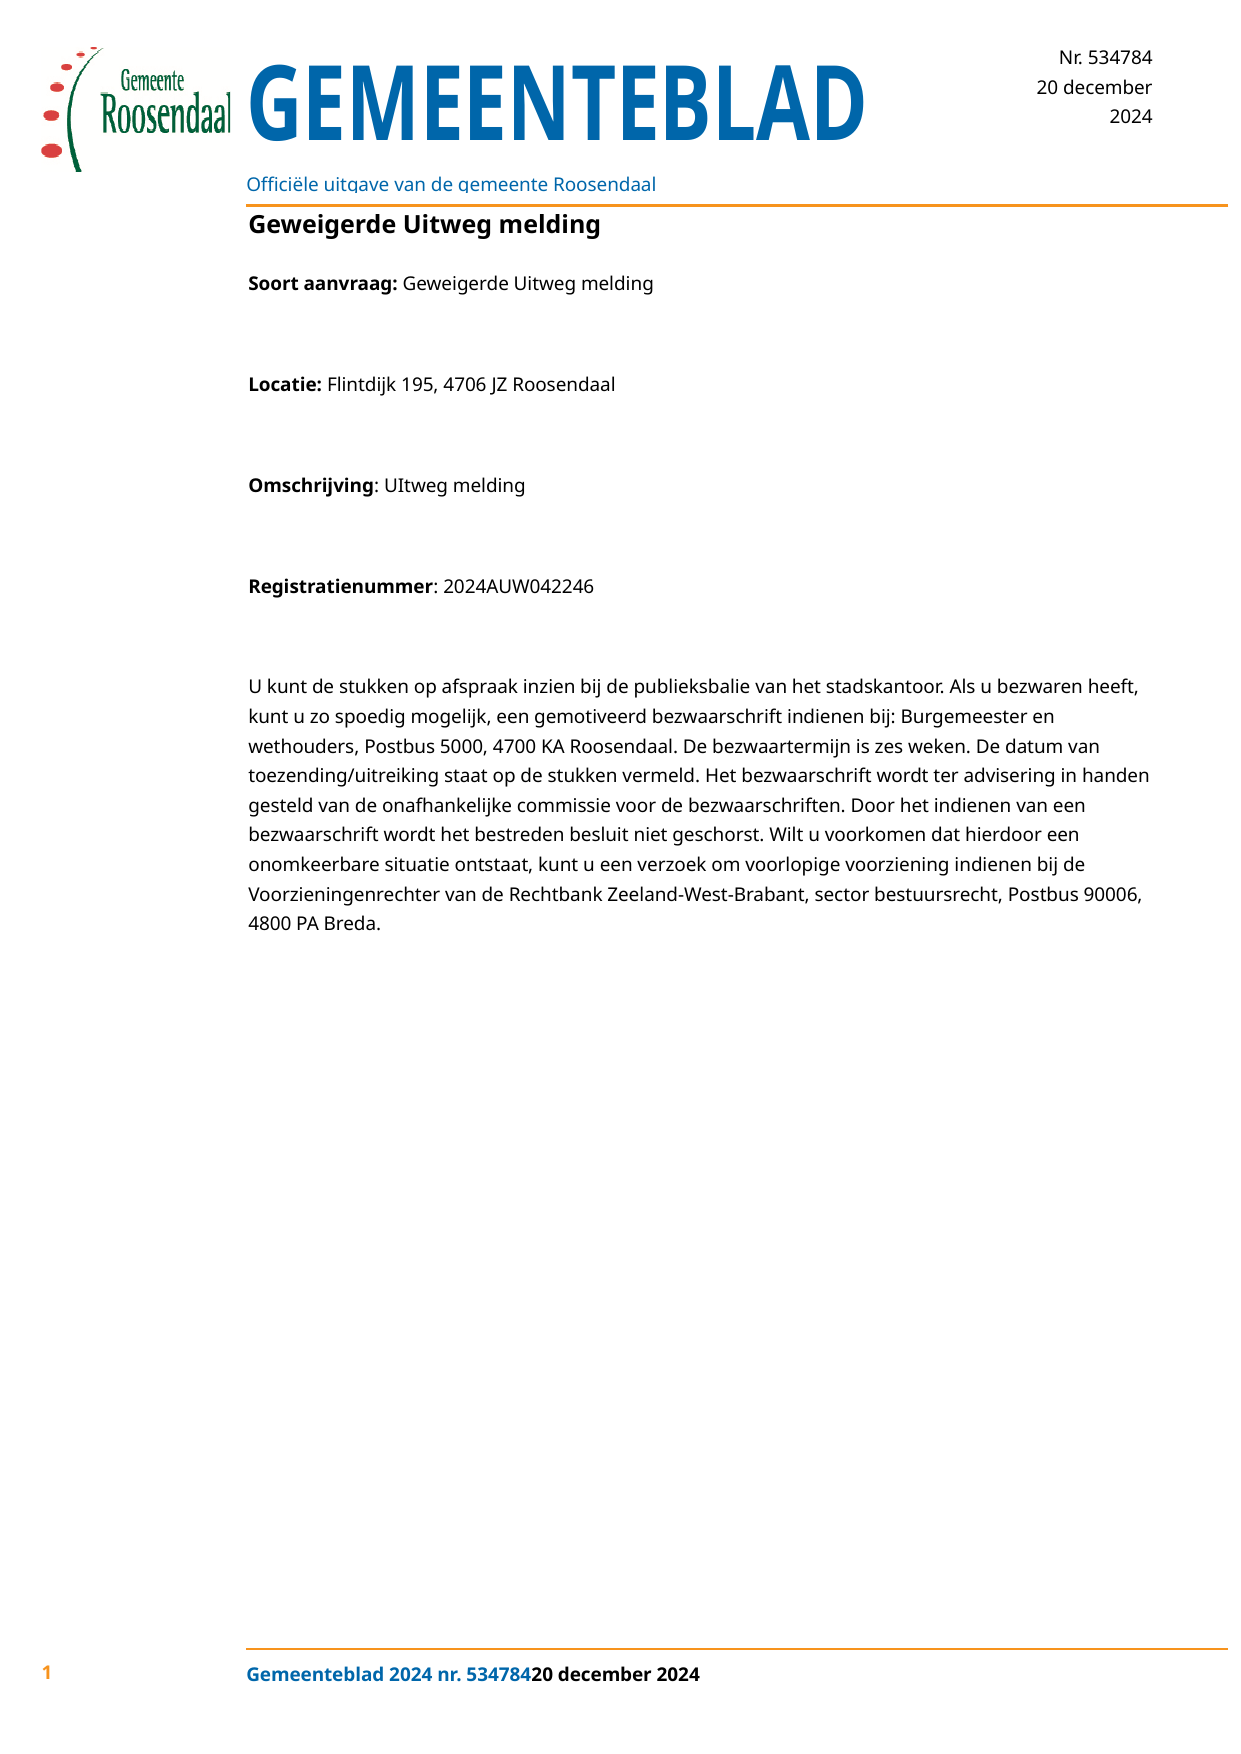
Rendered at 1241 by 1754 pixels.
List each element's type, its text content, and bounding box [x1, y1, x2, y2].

text Omschrijving: UItweg melding [248, 472, 1152, 498]
text U kunt de stukken op afspraak inzien bij de publieksbalie van het stadskantoor. Als u bezwaren heeft, kunt u zo spoedig mogelijk, een gemotiveerd bezwaarschrift indienen bij: Burgemeester en wethouders, Postbus 5000, 4700 KA Roosendaal. De bezwaartermijn is zes weken. De datum van toezending/uitreiking staat op de stukken vermeld. Het bezwaarschrift wordt ter advisering in handen gesteld van de onafhankelijke commissie voor de bezwaarschriften. Door het indienen van een bezwaarschrift wordt het bestreden besluit niet geschorst. Wilt u voorkomen dat hierdoor een onomkeerbare situatie ontstaat, kunt u een verzoek om voorlopige voorziening indienen bij de Voorzieningenrechter van de Rechtbank Zeeland-West-Brabant, sector bestuursrecht, Postbus 90006, 4800 PA Breda. [248, 674, 1152, 936]
picture [41, 47, 231, 172]
text Locatie: Flintdijk 195, 4706 JZ Roosendaal [248, 371, 1152, 397]
text Registratienummer: 2024AUW042246 [248, 573, 1152, 598]
text Geweigerde Uitweg melding [248, 207, 1152, 241]
text Soort aanvraag: Geweigerde Uitweg melding [248, 270, 1152, 296]
